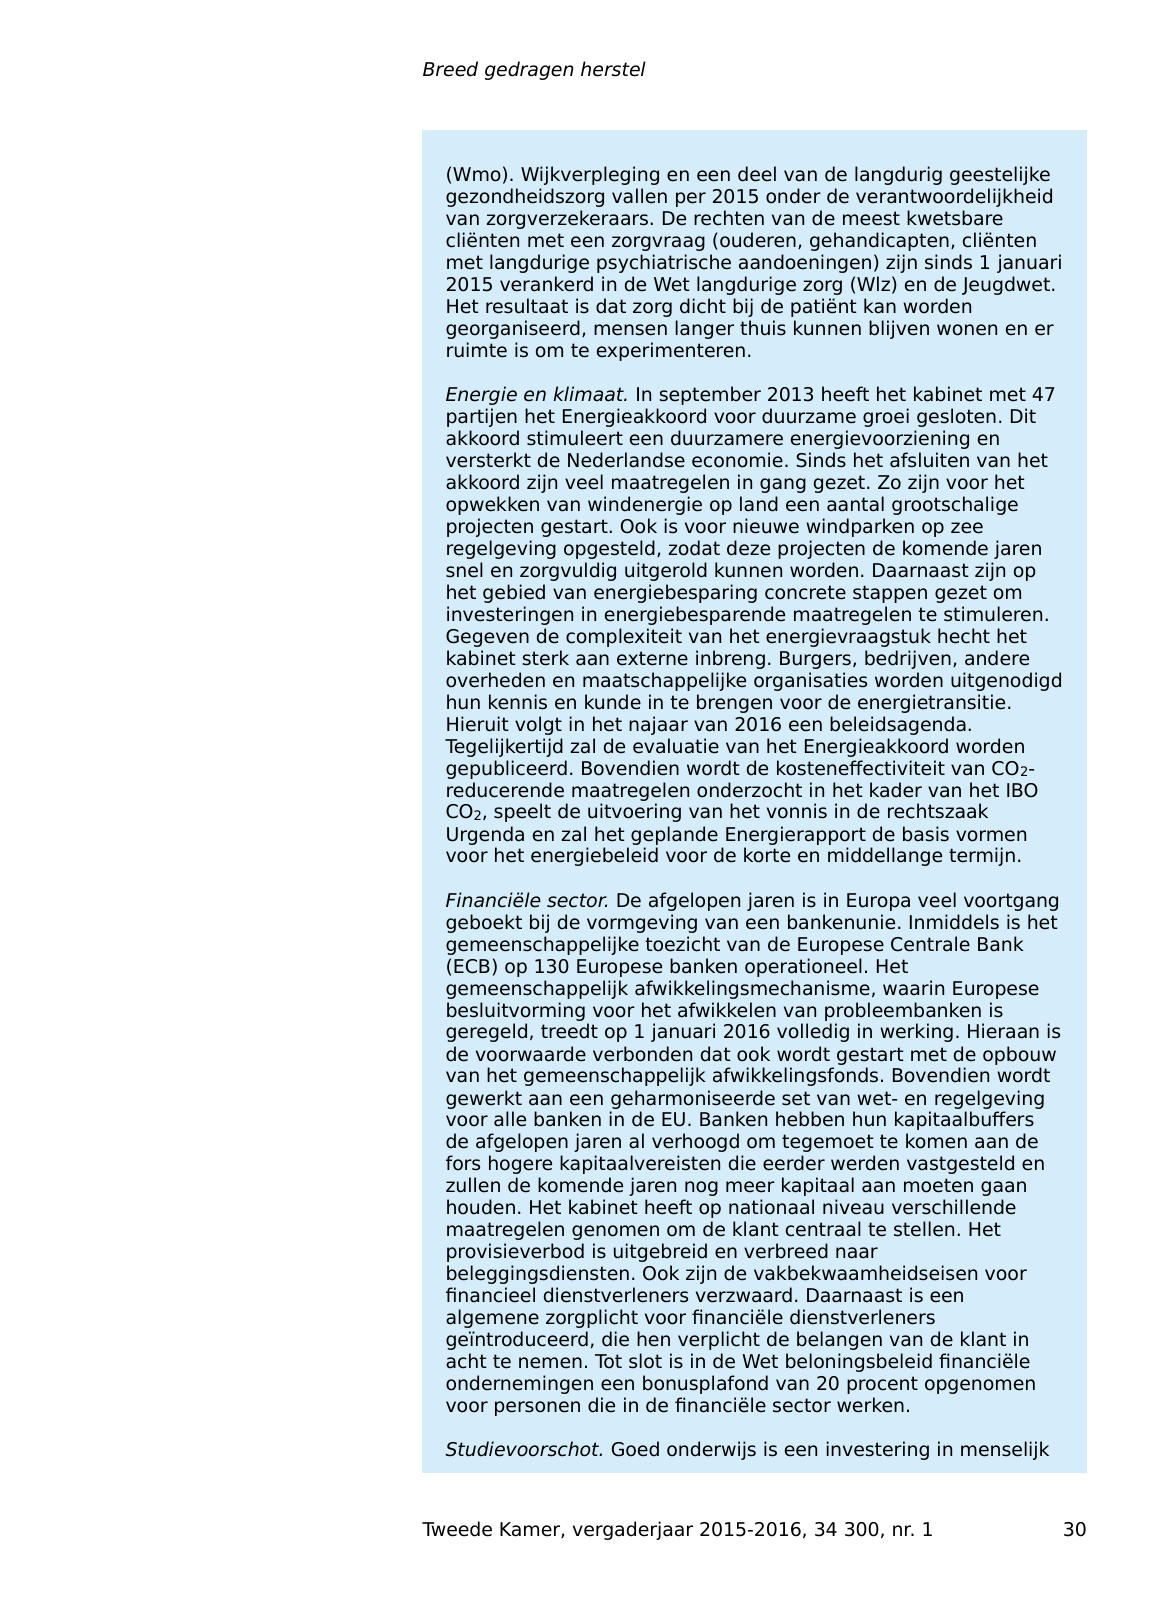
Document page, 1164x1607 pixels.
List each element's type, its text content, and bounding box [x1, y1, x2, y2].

table_header (Wmo). Wijkverpleging en een deel van de langdurig geestelijke gezondheidszorg vallen per 2015 onder de verantwoordelijkheid van zorgverzekeraars. De rechten van de meest kwetsbare cliënten met een zorgvraag (ouderen, gehandicapten, cliënten met langdurige psychiatrische aandoeningen) zijn sinds 1 januari 2015 verankerd in de Wet langdurige zorg (Wlz) en de Jeugdwet. Het resultaat is dat zorg dicht bij de patiënt kan worden georganiseerd, mensen langer thuis kunnen blijven wonen en er ruimte is om te experimenteren. Energie en klimaat. In september 2013 heeft het kabinet met 47 partijen het Energieakkoord voor duurzame groei gesloten. Dit akkoord stimuleert een duurzamere energievoorziening en versterkt de Nederlandse economie. Sinds het afsluiten van het akkoord zijn veel maatregelen in gang gezet. Zo zijn voor het opwekken van windenergie op land een aantal grootschalige projecten gestart. Ook is voor nieuwe windparken op zee regelgeving opgesteld, zodat deze projecten de komende jaren snel en zorgvuldig uitgerold kunnen worden. Daarnaast zijn op het gebied van energiebesparing concrete stappen gezet om investeringen in energiebesparende maatregelen te stimuleren. Gegeven de complexiteit van het energievraagstuk hecht het kabinet sterk aan externe inbreng. Burgers, bedrijven, andere overheden en maatschappelijke organisaties worden uitgenodigd hun kennis en kunde in te brengen voor de energietransitie. Hieruit volgt in het najaar van 2016 een beleidsagenda. Tegelijkertijd zal de evaluatie van het Energieakkoord worden gepubliceerd. Bovendien wordt de kosteneffectiviteit van CO2-reducerende maatregelen onderzocht in het kader van het IBO CO2, speelt de uitvoering van het vonnis in de rechtszaak Urgenda en zal het geplande Energierapport de basis vormen voor het energiebeleid voor de korte en middellange termijn. Financiële sector. De afgelopen jaren is in Europa veel voortgang geboekt bij de vormgeving van een bankenunie. Inmiddels is het gemeenschappelijke toezicht van de Europese Centrale Bank (ECB) op 130 Europese banken operationeel. Het gemeenschappelijk afwikkelingsmechanisme, waarin Europese besluitvorming voor het afwikkelen van probleembanken is geregeld, treedt op 1 januari 2016 volledig in werking. Hieraan is de voorwaarde verbonden dat ook wordt gestart met de opbouw van het gemeenschappelijk afwikkelingsfonds. Bovendien wordt gewerkt aan een geharmoniseerde set van wet- en regelgeving voor alle banken in de EU. Banken hebben hun kapitaalbuffers de afgelopen jaren al verhoogd om tegemoet te komen aan de fors hogere kapitaalvereisten die eerder werden vastgesteld en zullen de komende jaren nog meer kapitaal aan moeten gaan houden. Het kabinet heeft op nationaal niveau verschillende maatregelen genomen om de klant centraal te stellen. Het provisieverbod is uitgebreid en verbreed naar beleggingsdiensten. Ook zijn de vakbekwaamheidseisen voor financieel dienstverleners verzwaard. Daarnaast is een algemene zorgplicht voor financiële dienstverleners geïntroduceerd, die hen verplicht de belangen van de klant in acht te nemen. Tot slot is in de Wet beloningsbeleid financiële ondernemingen een bonusplafond van 20 procent opgenomen voor personen die in de financiële sector werken. Studievoorschot. Goed onderwijs is een investering in menselijk [422, 130, 1087, 1473]
